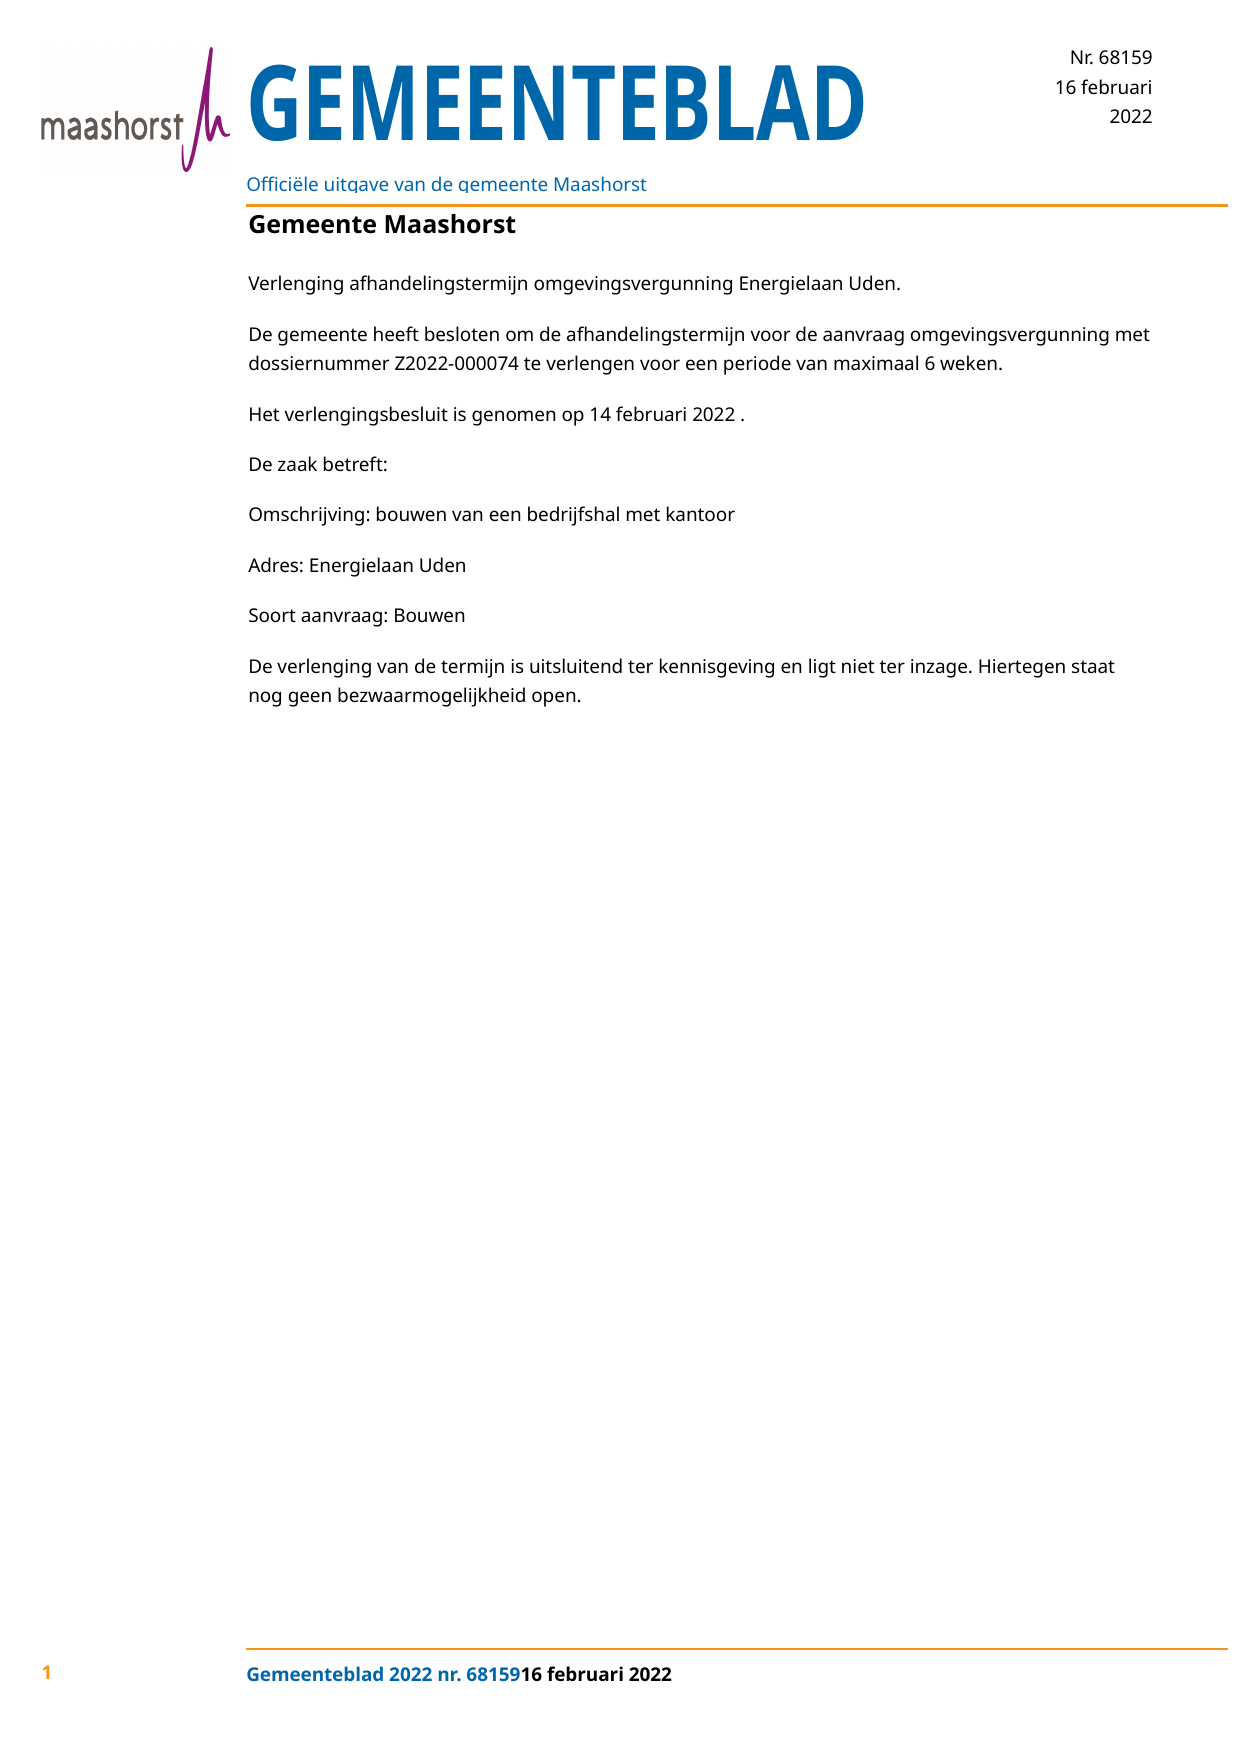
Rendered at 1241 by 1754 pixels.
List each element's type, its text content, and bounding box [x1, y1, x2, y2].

text Soort aanvraag: Bouwen [248, 602, 1152, 628]
text Het verlengingsbesluit is genomen op 14 februari 2022 . [248, 401, 1152, 426]
text De gemeente heeft besloten om de afhandelingstermijn voor de aanvraag omgevingsvergunning met dossiernummer Z2022-000074 te verlengen voor een periode van maximaal 6 weken. [248, 321, 1152, 376]
text Gemeente Maashorst [248, 207, 1152, 241]
text De zaak betreft: [248, 451, 1152, 477]
text Adres: Energielaan Uden [248, 552, 1152, 578]
picture [41, 47, 231, 172]
text De verlenging van de termijn is uitsluitend ter kennisgeving en ligt niet ter inzage. Hiertegen staat nog geen bezwaarmogelijkheid open. [248, 653, 1152, 708]
text Verlenging afhandelingstermijn omgevingsvergunning Energielaan Uden. [248, 270, 1152, 296]
text Omschrijving: bouwen van een bedrijfshal met kantoor [248, 502, 1152, 527]
